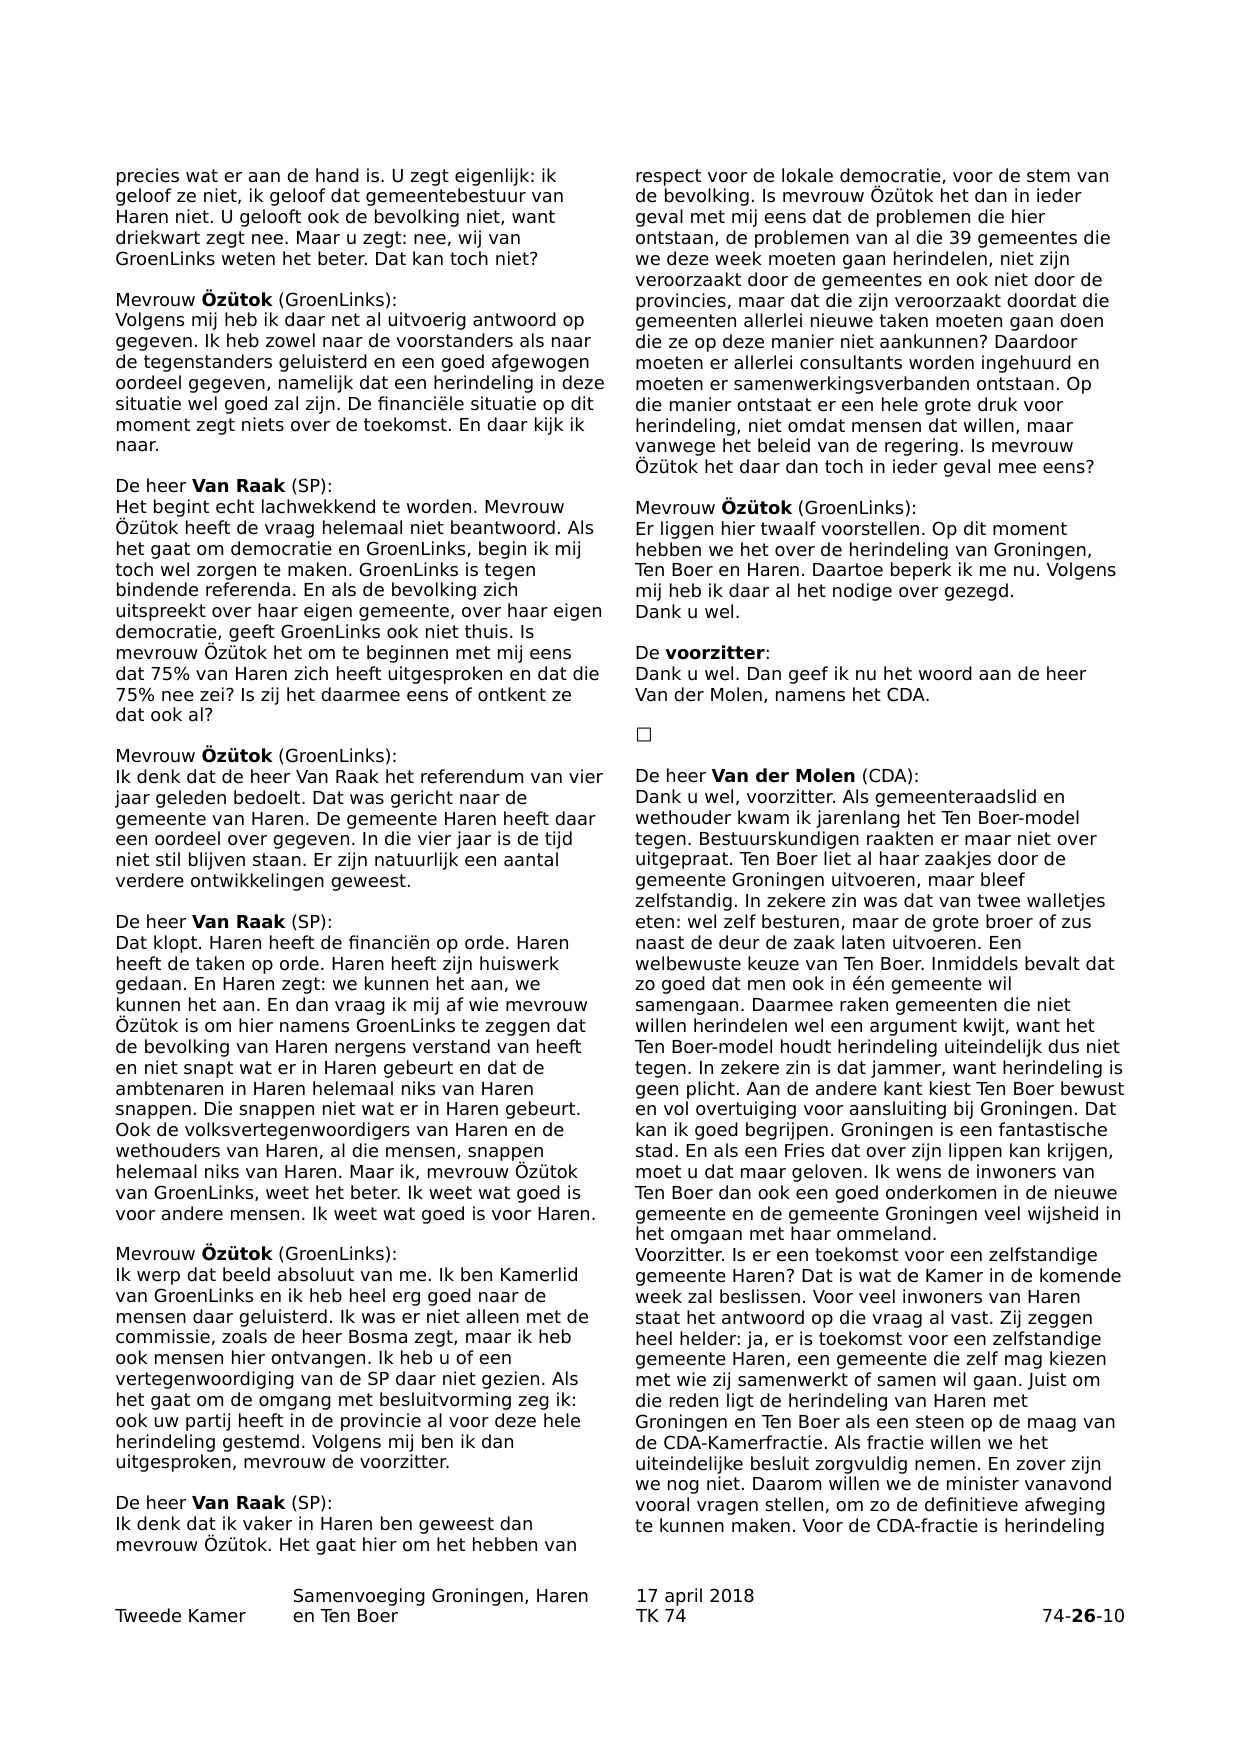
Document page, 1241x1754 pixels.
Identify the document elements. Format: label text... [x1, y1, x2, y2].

text Dank u wel, voorzitter. Als gemeenteraadslid en wethouder kwam ik jarenlang het Ten Boer-model tegen. Bestuurskundigen raakten er maar niet over uitgepraat. Ten Boer liet al haar zaakjes door de gemeente Groningen uitvoeren, maar bleef zelfstandig. In zekere zin was dat van twee walletjes eten: wel zelf besturen, maar de grote broer of zus naast de deur de zaak laten uitvoeren. Een welbewuste keuze van Ten Boer. Inmiddels bevalt dat zo goed dat men ook in één gemeente wil samengaan. Daarmee raken gemeenten die niet willen herindelen wel een argument kwijt, want het Ten Boer-model houdt herindeling uiteindelijk dus niet tegen. In zekere zin is dat jammer, want herindeling is geen plicht. Aan de andere kant kiest Ten Boer bewust en vol overtuiging voor aansluiting bij Groningen. Dat kan ik goed begrijpen. Groningen is een fantastische stad. En als een Fries dat over zijn lippen kan krijgen, moet u dat maar geloven. Ik wens de inwoners van Ten Boer dan ook een goed onderkomen in de nieuwe gemeente en de gemeente Groningen veel wijsheid in het omgaan met haar ommeland. [635, 787, 1125, 1245]
text De heer Van Raak (SP): [115, 912, 605, 932]
text Dank u wel. Dan geef ik nu het woord aan de heer Van der Molen, namens het CDA. [635, 663, 1125, 705]
text Ik denk dat de heer Van Raak het referendum van vier jaar geleden bedoelt. Dat was gericht naar de gemeente van Haren. De gemeente Haren heeft daar een oordeel over gegeven. In die vier jaar is de tijd niet stil blijven staan. Er zijn natuurlijk een aantal verdere ontwikkelingen geweest. [115, 767, 605, 892]
text Mevrouw Özütok (GroenLinks): [115, 1244, 605, 1265]
text Mevrouw Özütok (GroenLinks): [635, 498, 1125, 518]
text respect voor de lokale democratie, voor de stem van de bevolking. Is mevrouw Özütok het dan in ieder geval met mij eens dat de problemen die hier ontstaan, de problemen van al die 39 gemeentes die we deze week moeten gaan herindelen, niet zijn veroorzaakt door de gemeentes en ook niet door de provincies, maar dat die zijn veroorzaakt doordat die gemeenten allerlei nieuwe taken moeten gaan doen die ze op deze manier niet aankunnen? Daardoor moeten er allerlei consultants worden ingehuurd en moeten er samenwerkingsverbanden ontstaan. Op die manier ontstaat er een hele grote druk voor herindeling, niet omdat mensen dat willen, maar vanwege het beleid van de regering. Is mevrouw Özütok het daar dan toch in ieder geval mee eens? [635, 165, 1125, 478]
text Er liggen hier twaalf voorstellen. Op dit moment hebben we het over de herindeling van Groningen, Ten Boer en Haren. Daartoe beperk ik me nu. Volgens mij heb ik daar al het nodige over gezegd. [635, 518, 1125, 602]
text Voorzitter. Is er een toekomst voor een zelfstandige gemeente Haren? Dat is wat de Kamer in de komende week zal beslissen. Voor veel inwoners van Haren staat het antwoord op die vraag al vast. Zij zeggen heel helder: ja, er is toekomst voor een zelfstandige gemeente Haren, een gemeente die zelf mag kiezen met wie zij samenwerkt of samen wil gaan. Juist om die reden ligt de herindeling van Haren met Groningen en Ten Boer als een steen op de maag van de CDA-Kamerfractie. Als fractie willen we het uiteindelijke besluit zorgvuldig nemen. En zover zijn we nog niet. Daarom willen we de minister vanavond vooral vragen stellen, om zo de definitieve afweging te kunnen maken. Voor de CDA-fractie is herindeling [635, 1245, 1125, 1537]
text De heer Van der Molen (CDA): [635, 766, 1125, 787]
text Mevrouw Özütok (GroenLinks): [115, 746, 605, 767]
text Dat klopt. Haren heeft de financiën op orde. Haren heeft de taken op orde. Haren heeft zijn huiswerk gedaan. En Haren zegt: we kunnen het aan, we kunnen het aan. En dan vraag ik mij af wie mevrouw Özütok is om hier namens GroenLinks te zeggen dat de bevolking van Haren nergens verstand van heeft en niet snapt wat er in Haren gebeurt en dat de ambtenaren in Haren helemaal niks van Haren snappen. Die snappen niet wat er in Haren gebeurt. Ook de volksvertegenwoordigers van Haren en de wethouders van Haren, al die mensen, snappen helemaal niks van Haren. Maar ik, mevrouw Özütok van GroenLinks, weet het beter. Ik weet wat goed is voor andere mensen. Ik weet wat goed is voor Haren. [115, 932, 605, 1224]
text Mevrouw Özütok (GroenLinks): [115, 289, 605, 310]
text precies wat er aan de hand is. U zegt eigenlijk: ik geloof ze niet, ik geloof dat gemeentebestuur van Haren niet. U gelooft ook de bevolking niet, want driekwart zegt nee. Maar u zegt: nee, wij van GroenLinks weten het beter. Dat kan toch niet? [115, 165, 605, 269]
text De heer Van Raak (SP): [115, 476, 605, 497]
text Ik werp dat beeld absoluut van me. Ik ben Kamerlid van GroenLinks en ik heb heel erg goed naar de mensen daar geluisterd. Ik was er niet alleen met de commissie, zoals de heer Bosma zegt, maar ik heb ook mensen hier ontvangen. Ik heb u of een vertegenwoordiging van de SP daar niet gezien. Als het gaat om de omgang met besluitvorming zeg ik: ook uw partij heeft in de provincie al voor deze hele herindeling gestemd. Volgens mij ben ik dan uitgesproken, mevrouw de voorzitter. [115, 1265, 605, 1473]
text Dank u wel. [635, 602, 1125, 623]
text ⬜ [635, 725, 1125, 746]
text Ik denk dat ik vaker in Haren ben geweest dan mevrouw Özütok. Het gaat hier om het hebben van [115, 1514, 605, 1556]
text De voorzitter: [635, 643, 1125, 663]
text Volgens mij heb ik daar net al uitvoerig antwoord op gegeven. Ik heb zowel naar de voorstanders als naar de tegenstanders geluisterd en een goed afgewogen oordeel gegeven, namelijk dat een herindeling in deze situatie wel goed zal zijn. De financiële situatie op dit moment zegt niets over de toekomst. En daar kijk ik naar. [115, 310, 605, 456]
text Het begint echt lachwekkend te worden. Mevrouw Özütok heeft de vraag helemaal niet beantwoord. Als het gaat om democratie en GroenLinks, begin ik mij toch wel zorgen te maken. GroenLinks is tegen bindende referenda. En als de bevolking zich uitspreekt over haar eigen gemeente, over haar eigen democratie, geeft GroenLinks ook niet thuis. Is mevrouw Özütok het om te beginnen met mij eens dat 75% van Haren zich heeft uitgesproken en dat die 75% nee zei? Is zij het daarmee eens of ontkent ze dat ook al? [115, 497, 605, 726]
text De heer Van Raak (SP): [115, 1493, 605, 1514]
